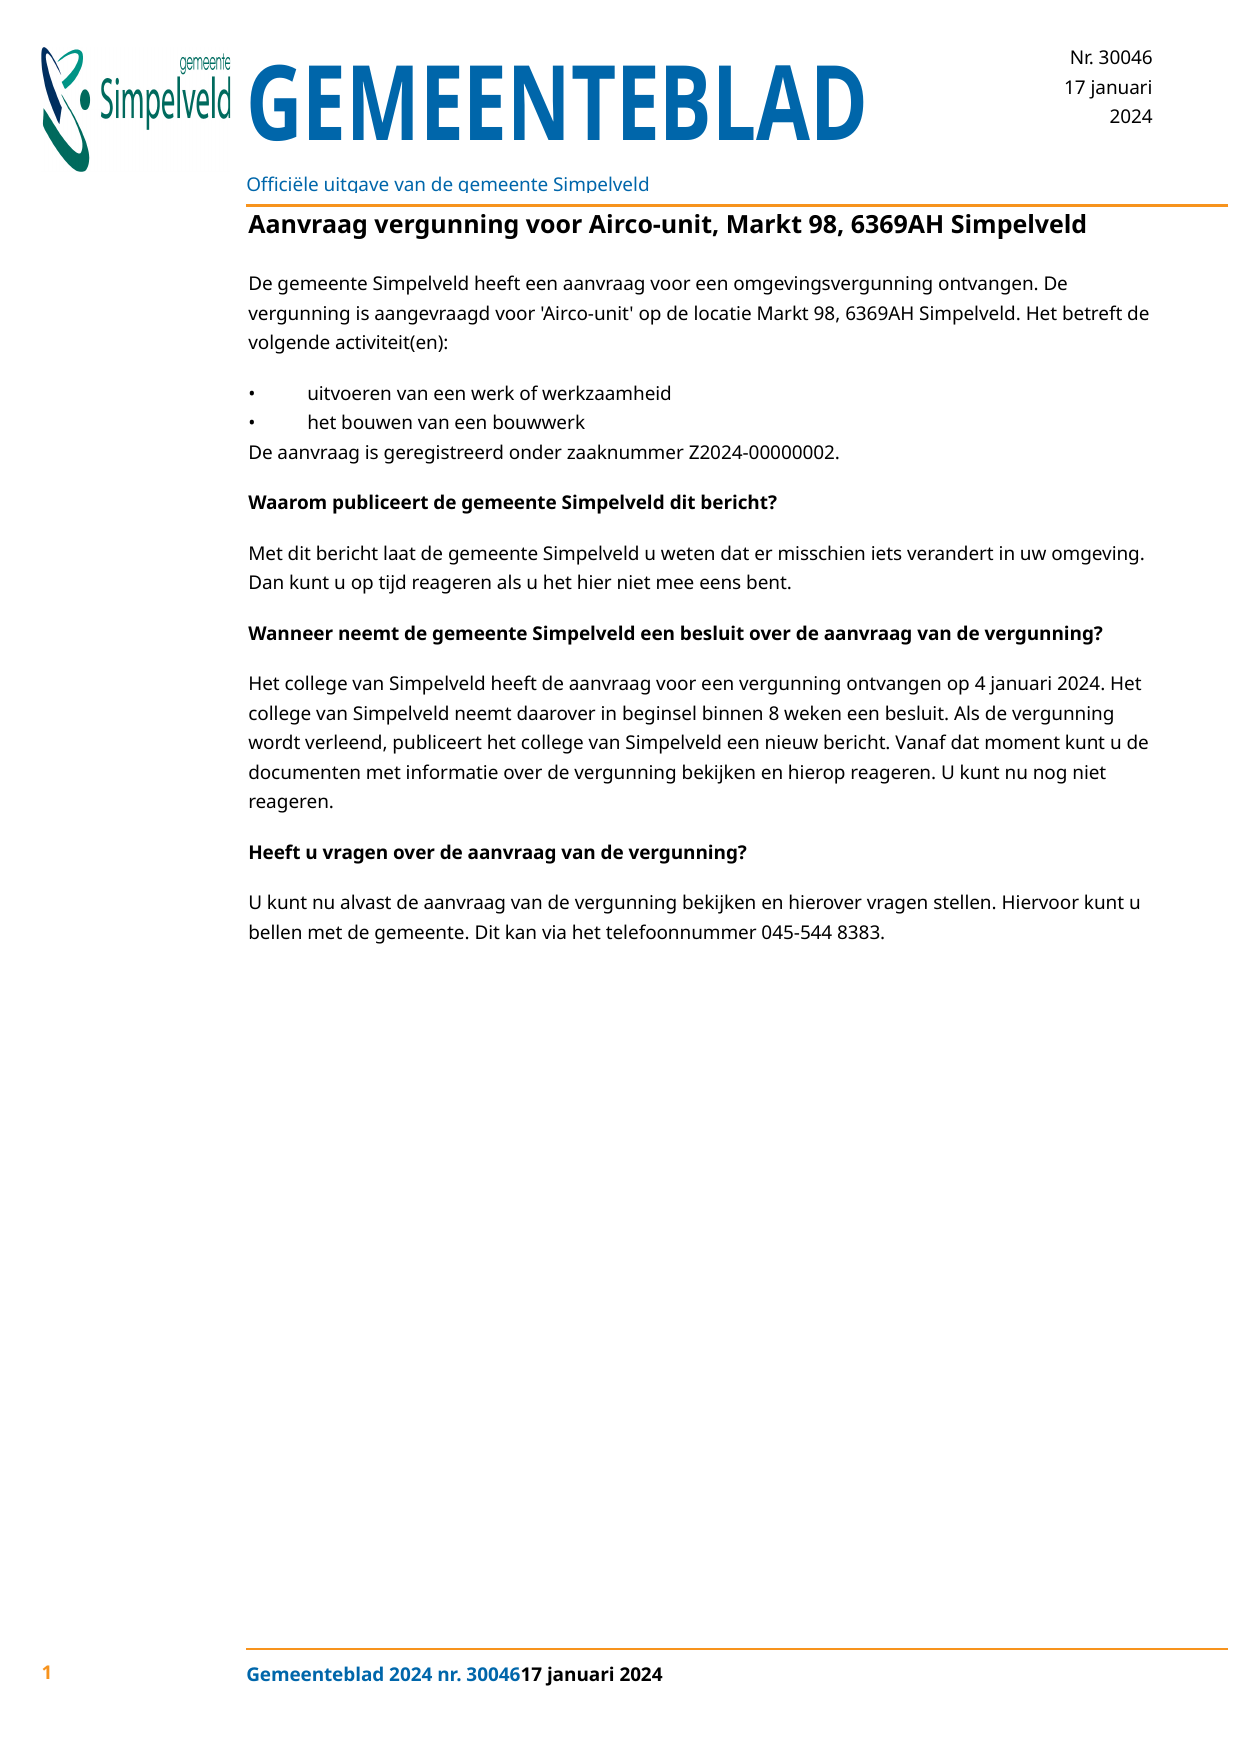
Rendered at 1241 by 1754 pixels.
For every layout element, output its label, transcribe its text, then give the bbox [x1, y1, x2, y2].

picture [41, 47, 231, 172]
text De aanvraag is geregistreerd onder zaaknummer Z2024-00000002. [248, 439, 1152, 465]
list het bouwen van een bouwwerk [248, 409, 1152, 435]
text Waarom publiceert de gemeente Simpelveld dit bericht? [248, 489, 1152, 515]
list uitvoeren van een werk of werkzaamheid [248, 380, 1152, 406]
text Het college van Simpelveld heeft de aanvraag voor een vergunning ontvangen op 4 januari 2024. Het college van Simpelveld neemt daarover in beginsel binnen 8 weken een besluit. Als de vergunning wordt verleend, publiceert het college van Simpelveld een nieuw bericht. Vanaf dat moment kunt u de documenten met informatie over de vergunning bekijken en hierop reageren. U kunt nu nog niet reageren. [248, 670, 1152, 814]
text Heeft u vragen over de aanvraag van de vergunning? [248, 839, 1152, 865]
text Met dit bericht laat de gemeente Simpelveld u weten dat er misschien iets verandert in uw omgeving. Dan kunt u op tijd reageren als u het hier niet mee eens bent. [248, 540, 1152, 595]
text De gemeente Simpelveld heeft een aanvraag voor een omgevingsvergunning ontvangen. De vergunning is aangevraagd voor 'Airco-unit' op de locatie Markt 98, 6369AH Simpelveld. Het betreft de volgende activiteit(en): [248, 270, 1152, 355]
text Aanvraag vergunning voor Airco-unit, Markt 98, 6369AH Simpelveld [248, 207, 1152, 241]
text U kunt nu alvast de aanvraag van de vergunning bekijken en hierover vragen stellen. Hiervoor kunt u bellen met de gemeente. Dit kan via het telefoonnummer 045-544 8383. [248, 889, 1152, 945]
text Wanneer neemt de gemeente Simpelveld een besluit over de aanvraag van de vergunning? [248, 620, 1152, 646]
